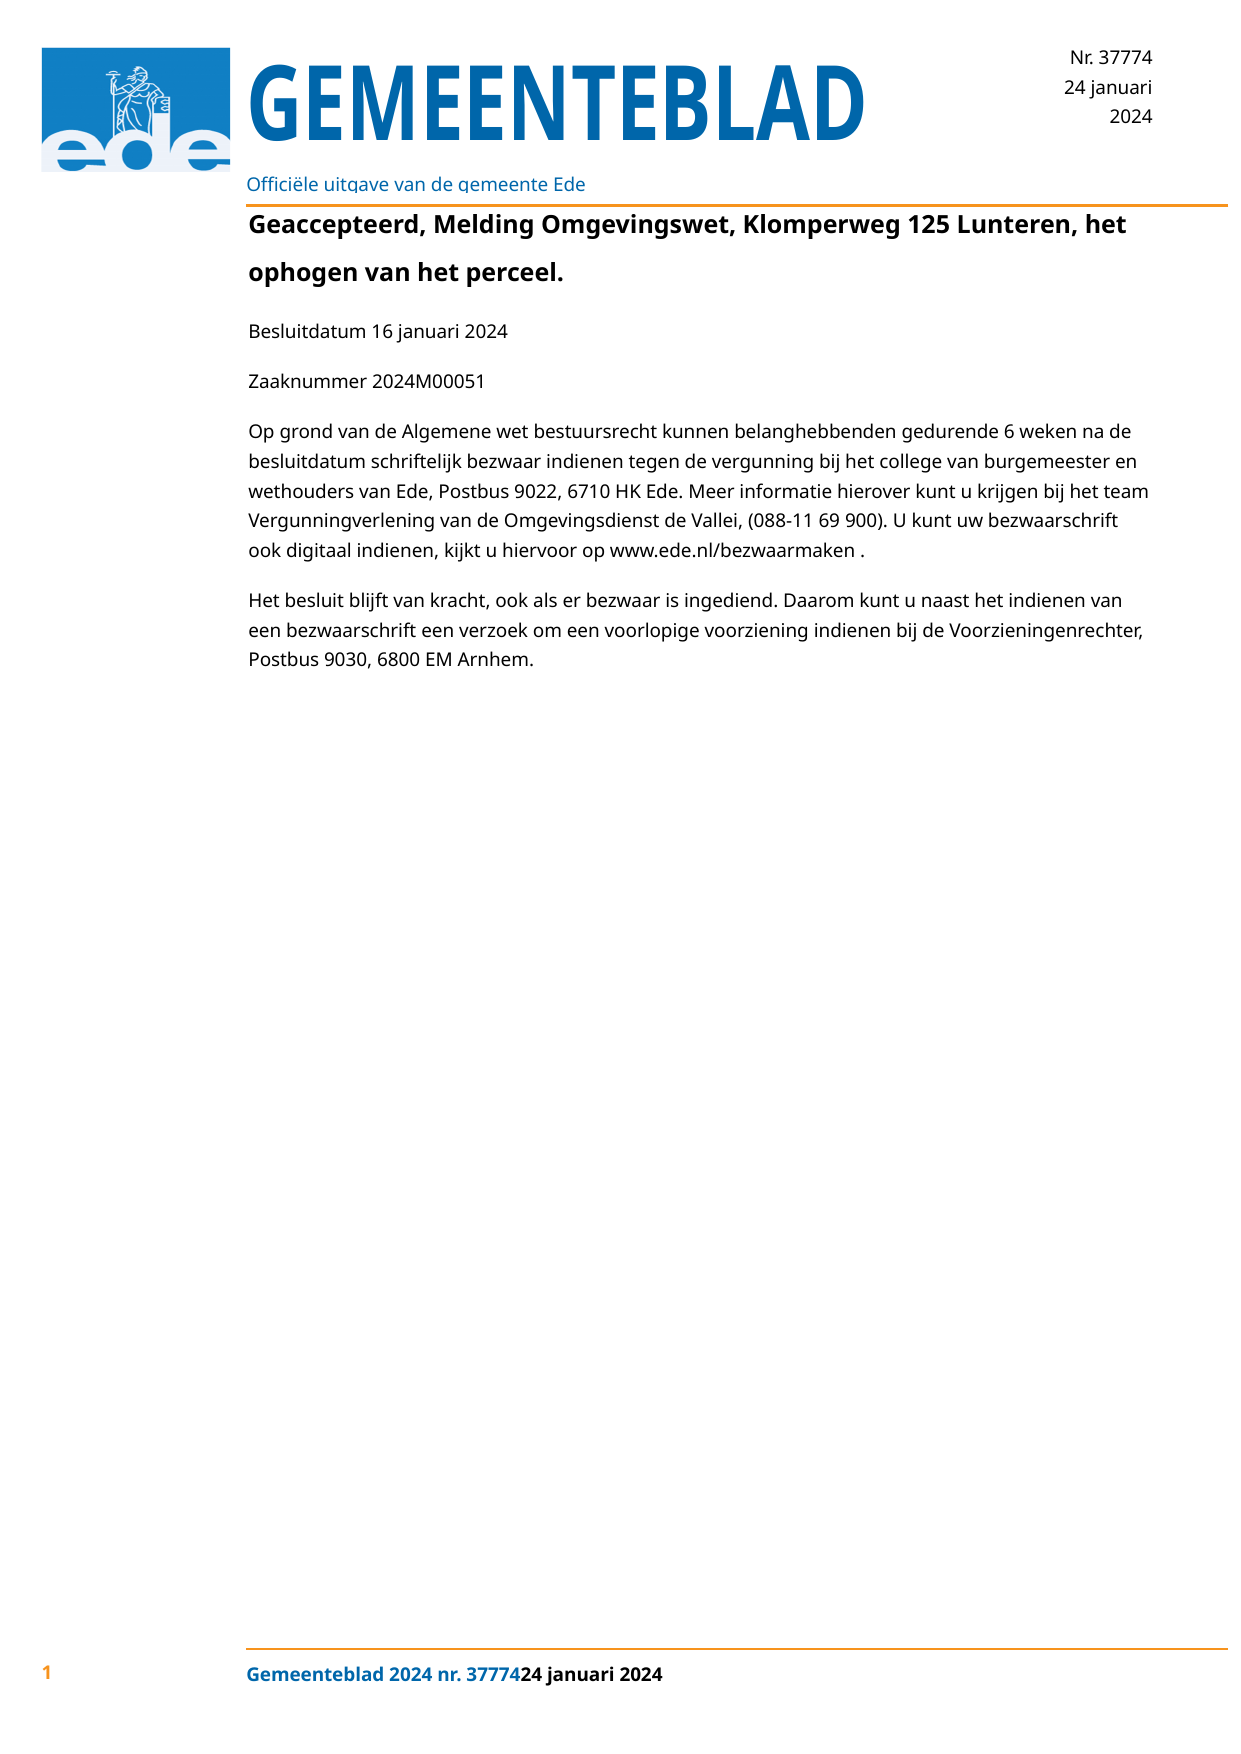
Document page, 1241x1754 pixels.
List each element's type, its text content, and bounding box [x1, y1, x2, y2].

text Geaccepteerd, Melding Omgevingswet, Klomperweg 125 Lunteren, het ophogen van het perceel. [248, 207, 1152, 288]
text Zaaknummer 2024M00051 [248, 368, 1152, 394]
text Het besluit blijft van kracht, ook als er bezwaar is ingediend. Daarom kunt u naast het indienen van een bezwaarschrift een verzoek om een voorlopige voorziening indienen bij de Voorzieningenrechter, Postbus 9030, 6800 EM Arnhem. [248, 587, 1152, 672]
picture [41, 47, 231, 172]
text Besluitdatum 16 januari 2024 [248, 318, 1152, 344]
text Op grond van de Algemene wet bestuursrecht kunnen belanghebbenden gedurende 6 weken na de besluitdatum schriftelijk bezwaar indienen tegen de vergunning bij het college van burgemeester en wethouders van Ede, Postbus 9022, 6710 HK Ede. Meer informatie hierover kunt u krijgen bij het team Vergunningverlening van de Omgevingsdienst de Vallei, (088-11 69 900). U kunt uw bezwaarschrift ook digitaal indienen, kijkt u hiervoor op www.ede.nl/bezwaarmaken . [248, 419, 1152, 563]
